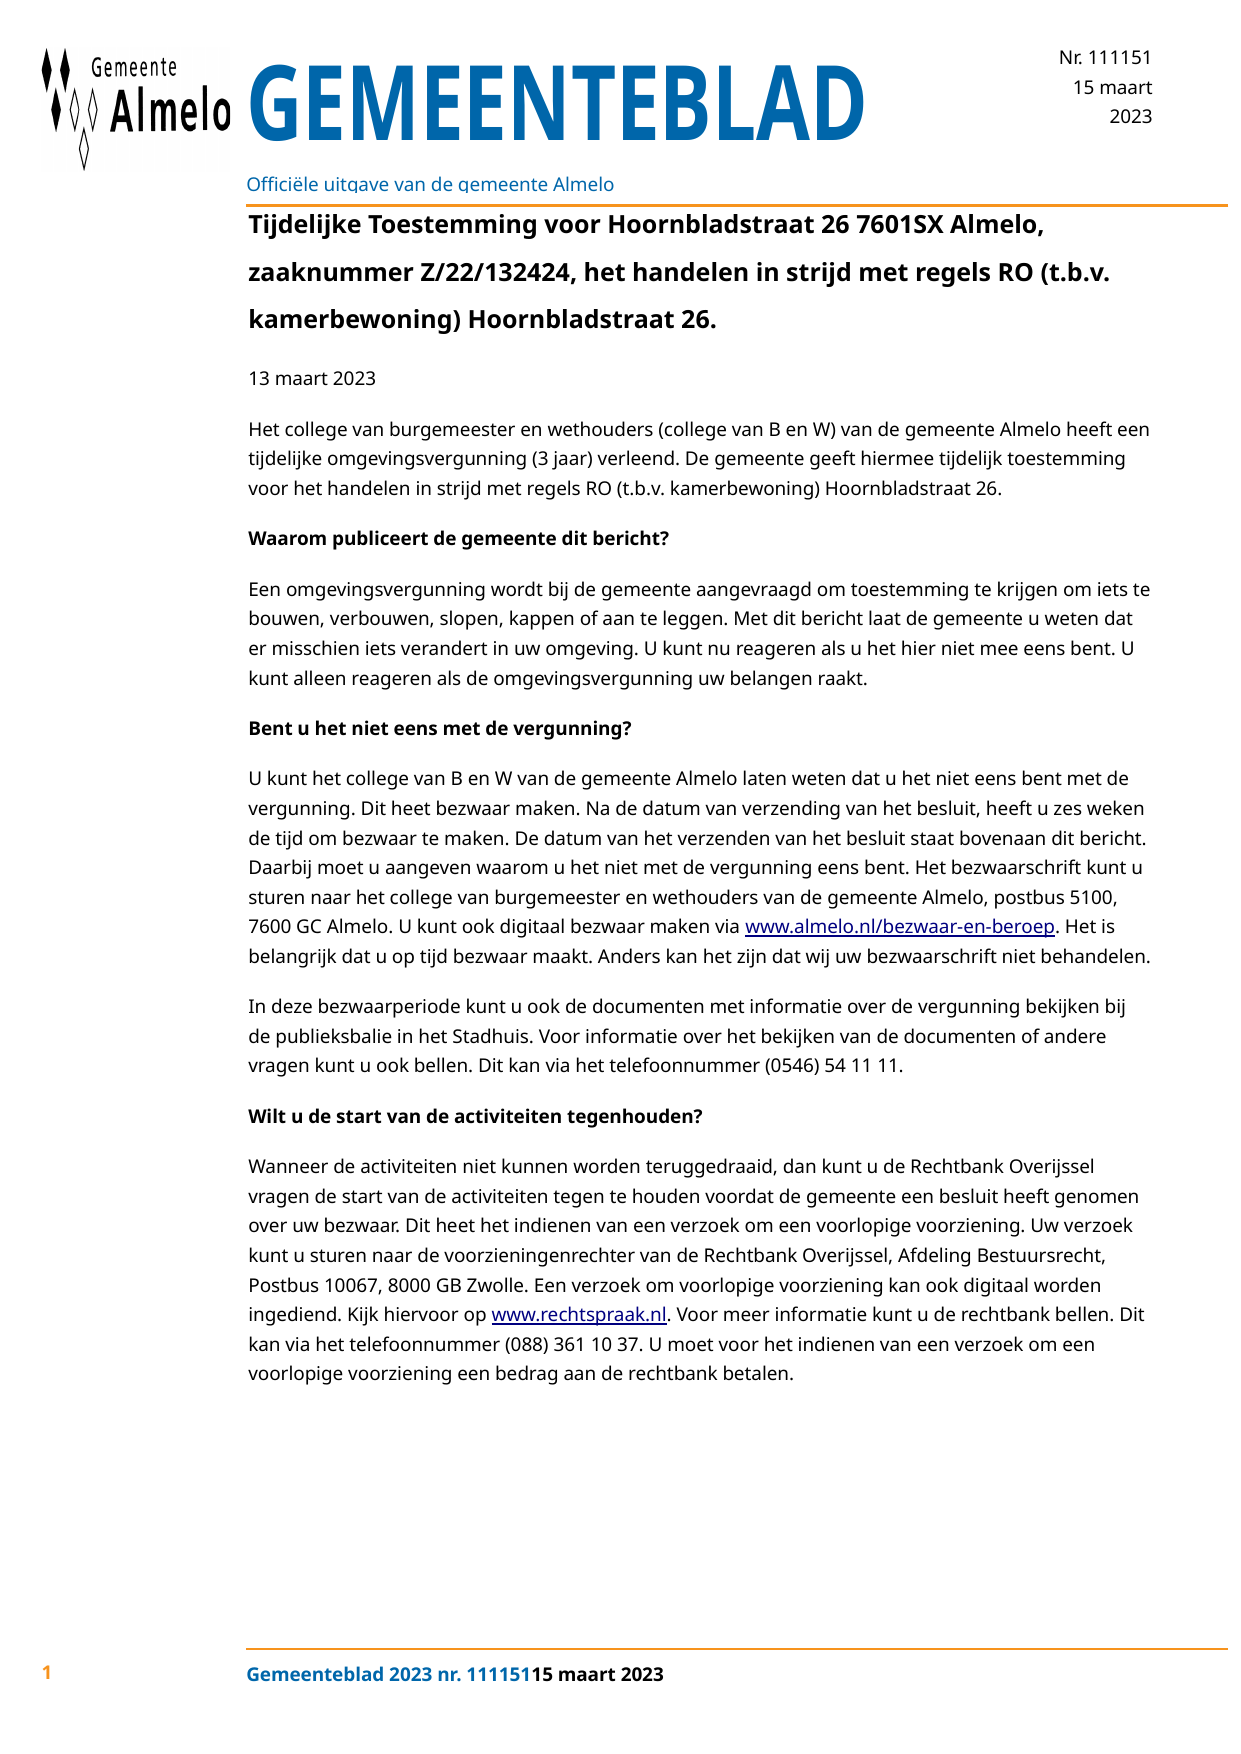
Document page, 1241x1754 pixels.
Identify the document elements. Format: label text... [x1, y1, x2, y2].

text 13 maart 2023 [248, 366, 1152, 391]
text Het college van burgemeester en wethouders (college van B en W) van de gemeente Almelo heeft een tijdelijke omgevingsvergunning (3 jaar) verleend. De gemeente geeft hiermee tijdelijk toestemming voor het handelen in strijd met regels RO (t.b.v. kamerbewoning) Hoornbladstraat 26. [248, 416, 1152, 501]
picture [41, 47, 231, 172]
text Een omgevingsvergunning wordt bij de gemeente aangevraagd om toestemming te krijgen om iets te bouwen, verbouwen, slopen, kappen of aan te leggen. Met dit bericht laat de gemeente u weten dat er misschien iets verandert in uw omgeving. U kunt nu reageren als u het hier niet mee eens bent. U kunt alleen reageren als de omgevingsvergunning uw belangen raakt. [248, 576, 1152, 690]
text Bent u het niet eens met de vergunning? [248, 715, 1152, 741]
text Wilt u de start van de activiteiten tegenhouden? [248, 1103, 1152, 1129]
text In deze bezwaarperiode kunt u ook de documenten met informatie over de vergunning bekijken bij de publieksbalie in het Stadhuis. Voor informatie over het bekijken van de documenten of andere vragen kunt u ook bellen. Dit kan via het telefoonnummer (0546) 54 11 11. [248, 993, 1152, 1078]
text Wanneer de activiteiten niet kunnen worden teruggedraaid, dan kunt u de Rechtbank Overijssel vragen de start van de activiteiten tegen te houden voordat de gemeente een besluit heeft genomen over uw bezwaar. Dit heet het indienen van een verzoek om een voorlopige voorziening. Uw verzoek kunt u sturen naar de voorzieningenrechter van de Rechtbank Overijssel, Afdeling Bestuursrecht, Postbus 10067, 8000 GB Zwolle. Een verzoek om voorlopige voorziening kan ook digitaal worden ingediend. Kijk hiervoor op www.rechtspraak.nl. Voor meer informatie kunt u de rechtbank bellen. Dit kan via het telefoonnummer (088) 361 10 37. U moet voor het indienen van een verzoek om een voorlopige voorziening een bedrag aan de rechtbank betalen. [248, 1153, 1152, 1386]
text U kunt het college van B en W van de gemeente Almelo laten weten dat u het niet eens bent met de vergunning. Dit heet bezwaar maken. Na de datum van verzending van het besluit, heeft u zes weken de tijd om bezwaar te maken. De datum van het verzenden van het besluit staat bovenaan dit bericht. Daarbij moet u aangeven waarom u het niet met de vergunning eens bent. Het bezwaarschrift kunt u sturen naar het college van burgemeester en wethouders van de gemeente Almelo, postbus 5100, 7600 GC Almelo. U kunt ook digitaal bezwaar maken via www.almelo.nl/bezwaar-en-beroep. Het is belangrijk dat u op tijd bezwaar maakt. Anders kan het zijn dat wij uw bezwaarschrift niet behandelen. [248, 766, 1152, 969]
text Waarom publiceert de gemeente dit bericht? [248, 526, 1152, 551]
text Tijdelijke Toestemming voor Hoornbladstraat 26 7601SX Almelo, zaaknummer Z/22/132424, het handelen in strijd met regels RO (t.b.v. kamerbewoning) Hoornbladstraat 26. [248, 207, 1152, 336]
